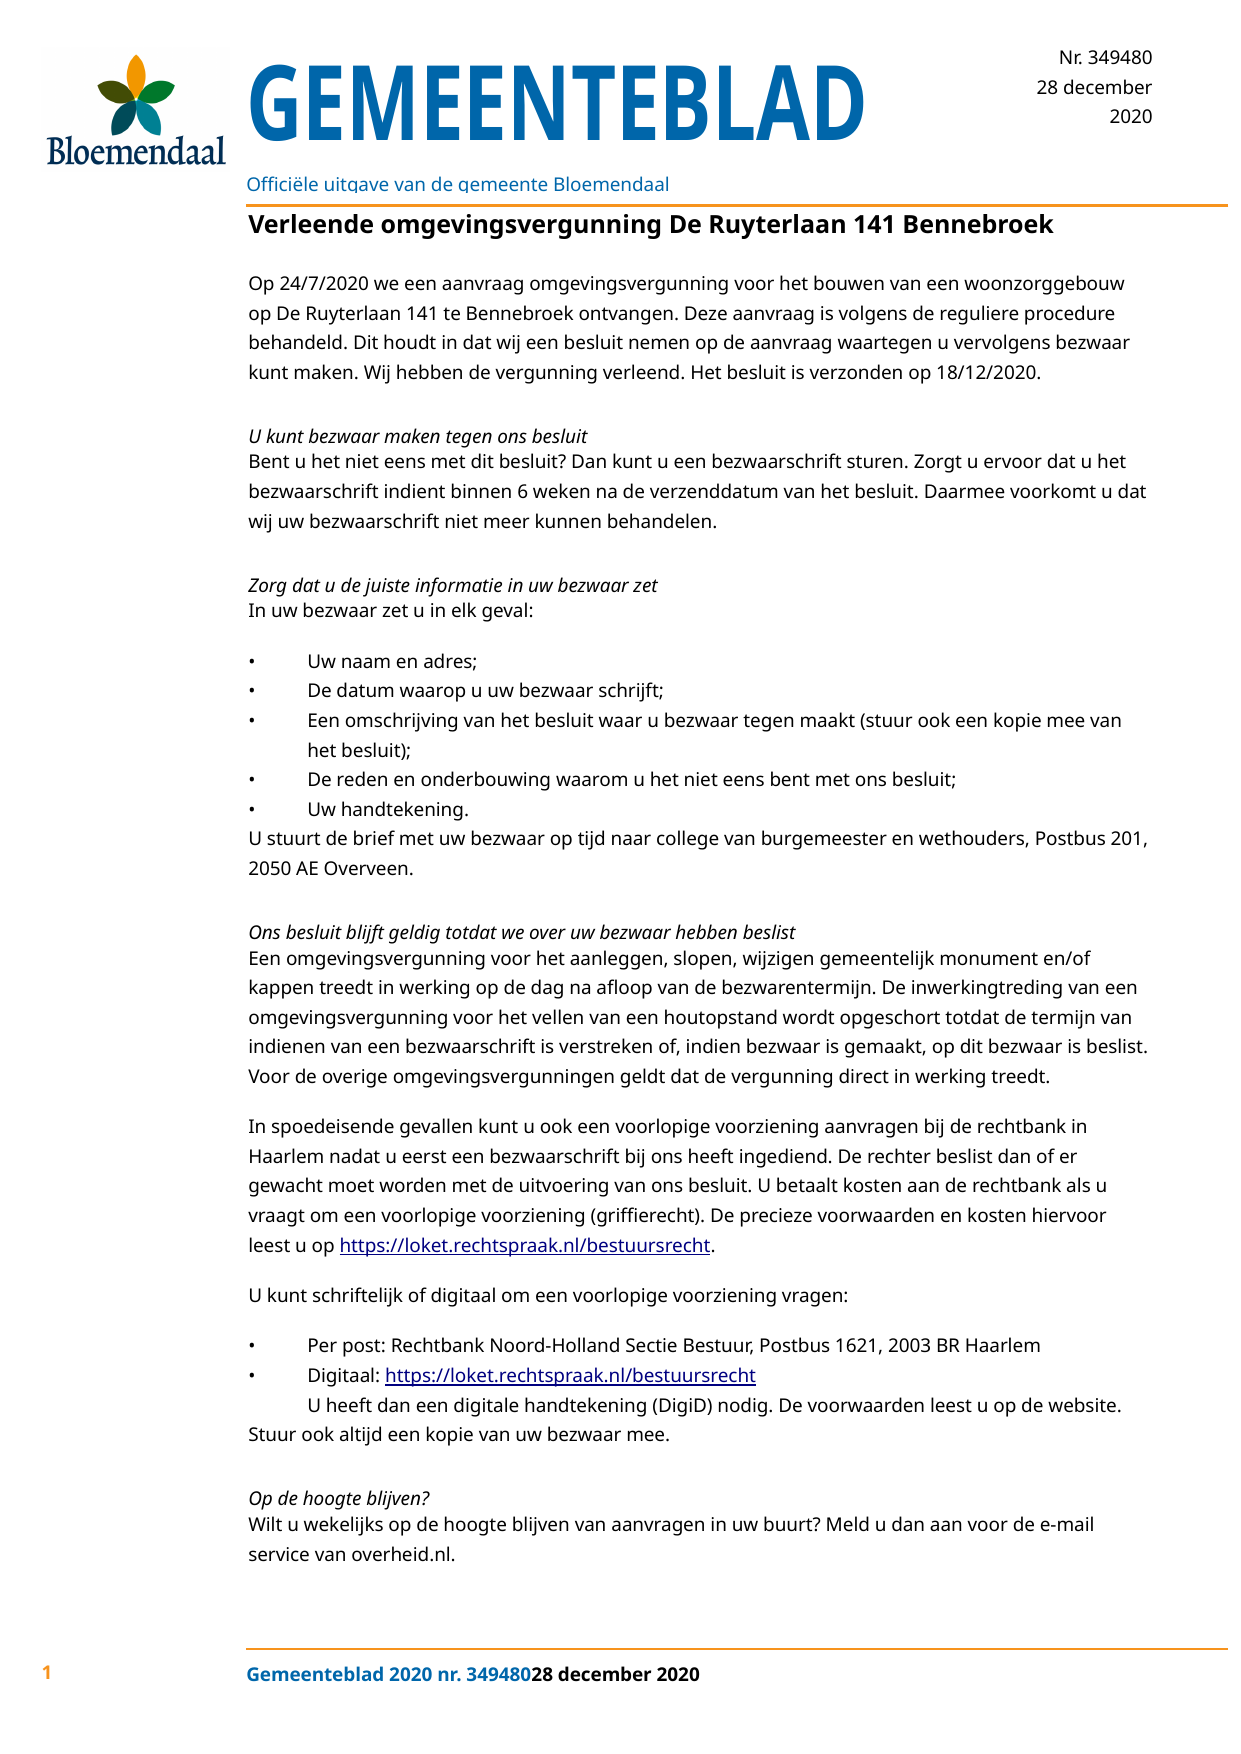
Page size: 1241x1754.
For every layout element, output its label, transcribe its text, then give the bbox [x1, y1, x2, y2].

text Zorg dat u de juiste informatie in uw bezwaar zet [248, 572, 1152, 598]
text Ons besluit blijft geldig totdat we over uw bezwaar hebben beslist [248, 919, 1152, 945]
list Een omschrijving van het besluit waar u bezwaar tegen maakt (stuur ook een kopie mee van het besluit); [248, 707, 1152, 762]
text Bent u het niet eens met dit besluit? Dan kunt u een bezwaarschrift sturen. Zorgt u ervoor dat u het bezwaarschrift indient binnen 6 weken na de verzenddatum van het besluit. Daarmee voorkomt u dat wij uw bezwaarschrift niet meer kunnen behandelen. [248, 449, 1152, 534]
list Uw handtekening. [248, 796, 1152, 822]
text Een omgevingsvergunning voor het aanleggen, slopen, wijzigen gemeentelijk monument en/of kappen treedt in werking op de dag na afloop van de bezwarentermijn. De inwerkingtreding van een omgevingsvergunning voor het vellen van een houtopstand wordt opgeschort totdat de termijn van indienen van een bezwaarschrift is verstreken of, indien bezwaar is gemaakt, op dit bezwaar is beslist. Voor de overige omgevingsvergunningen geldt dat de vergunning direct in werking treedt. [248, 945, 1152, 1089]
list De datum waarop u uw bezwaar schrijft; [248, 678, 1152, 703]
text Wilt u wekelijks op de hoogte blijven van aanvragen in uw buurt? Meld u dan aan voor de e-mail service van overheid.nl. [248, 1511, 1152, 1566]
list Per post: Rechtbank Noord-Holland Sectie Bestuur, Postbus 1621, 2003 BR Haarlem [248, 1333, 1152, 1358]
list U heeft dan een digitale handtekening (DigiD) nodig. De voorwaarden leest u op de website. [248, 1392, 1152, 1418]
text Op 24/7/2020 we een aanvraag omgevingsvergunning voor het bouwen van een woonzorggebouw op De Ruyterlaan 141 te Bennebroek ontvangen. Deze aanvraag is volgens de reguliere procedure behandeld. Dit houdt in dat wij een besluit nemen op de aanvraag waartegen u vervolgens bezwaar kunt maken. Wij hebben de vergunning verleend. Het besluit is verzonden op 18/12/2020. [248, 270, 1152, 385]
list Digitaal: https://loket.rechtspraak.nl/bestuursrecht [248, 1362, 1152, 1388]
list Uw naam en adres; [248, 648, 1152, 674]
text In uw bezwaar zet u in elk geval: [248, 598, 1152, 623]
text U stuurt de brief met uw bezwaar op tijd naar college van burgemeester en wethouders, Postbus 201, 2050 AE Overveen. [248, 826, 1152, 881]
text U kunt schriftelijk of digitaal om een voorlopige voorziening vragen: [248, 1282, 1152, 1308]
text Verleende omgevingsvergunning De Ruyterlaan 141 Bennebroek [248, 207, 1152, 241]
text Op de hoogte blijven? [248, 1485, 1152, 1511]
list De reden en onderbouwing waarom u het niet eens bent met ons besluit; [248, 766, 1152, 792]
text In spoedeisende gevallen kunt u ook een voorlopige voorziening aanvragen bij de rechtbank in Haarlem nadat u eerst een bezwaarschrift bij ons heeft ingediend. De rechter beslist dan of er gewacht moet worden met de uitvoering van ons besluit. U betaalt kosten aan de rechtbank als u vraagt om een voorlopige voorziening (griffierecht). De precieze voorwaarden en kosten hiervoor leest u op https://loket.rechtspraak.nl/bestuursrecht. [248, 1113, 1152, 1258]
text Stuur ook altijd een kopie van uw bezwaar mee. [248, 1421, 1152, 1447]
picture [41, 47, 231, 172]
text U kunt bezwaar maken tegen ons besluit [248, 423, 1152, 449]
